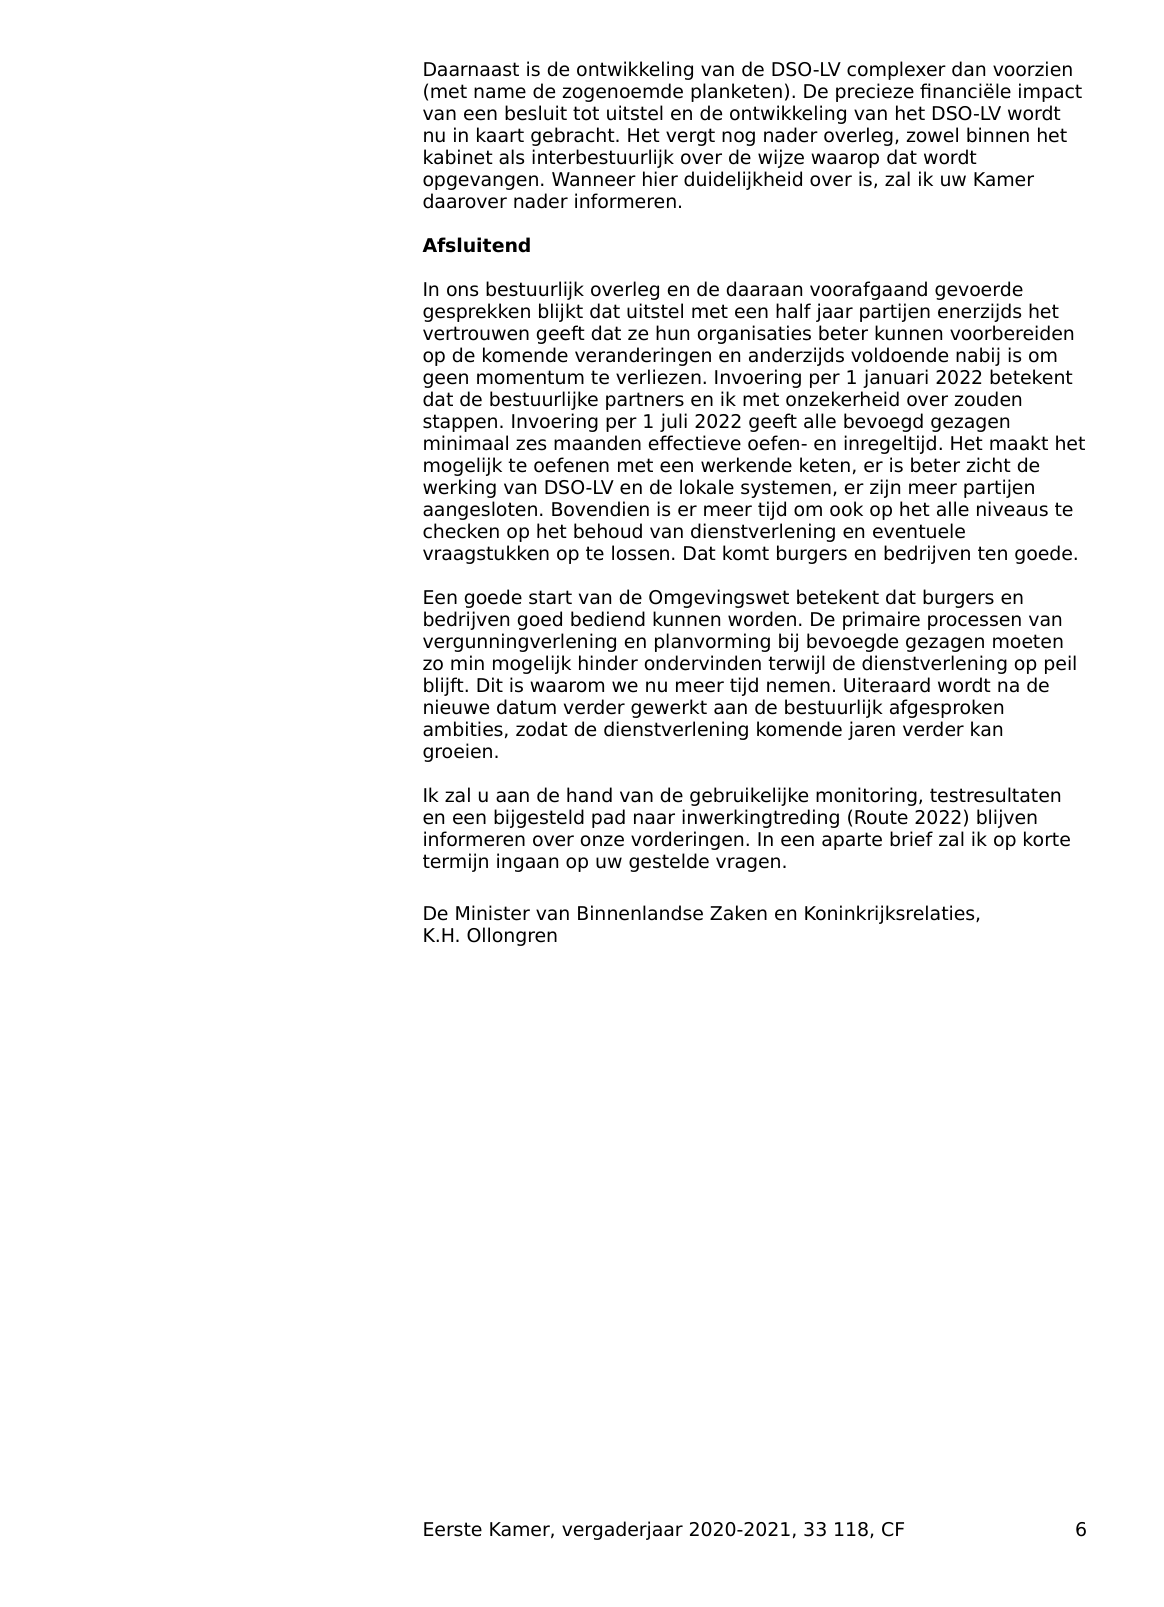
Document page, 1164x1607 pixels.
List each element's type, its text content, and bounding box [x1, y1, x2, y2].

text In ons bestuurlijk overleg en de daaraan voorafgaand gevoerde gesprekken blijkt dat uitstel met een half jaar partijen enerzijds het vertrouwen geeft dat ze hun organisaties beter kunnen voorbereiden op de komende veranderingen en anderzijds voldoende nabij is om geen momentum te verliezen. Invoering per 1 januari 2022 betekent dat de bestuurlijke partners en ik met onzekerheid over zouden stappen. Invoering per 1 juli 2022 geeft alle bevoegd gezagen minimaal zes maanden effectieve oefen- en inregeltijd. Het maakt het mogelijk te oefenen met een werkende keten, er is beter zicht de werking van DSO-LV en de lokale systemen, er zijn meer partijen aangesloten. Bovendien is er meer tijd om ook op het alle niveaus te checken op het behoud van dienstverlening en eventuele vraagstukken op te lossen. Dat komt burgers en bedrijven ten goede. [422, 279, 1087, 565]
text Een goede start van de Omgevingswet betekent dat burgers en bedrijven goed bediend kunnen worden. De primaire processen van vergunningverlening en planvorming bij bevoegde gezagen moeten zo min mogelijk hinder ondervinden terwijl de dienstverlening op peil blijft. Dit is waarom we nu meer tijd nemen. Uiteraard wordt na de nieuwe datum verder gewerkt aan de bestuurlijk afgesproken ambities, zodat de dienstverlening komende jaren verder kan groeien. [422, 587, 1087, 763]
text De Minister van Binnenlandse Zaken en Koninkrijksrelaties, K.H. Ollongren [422, 903, 1087, 947]
text Ik zal u aan de hand van de gebruikelijke monitoring, testresultaten en een bijgesteld pad naar inwerkingtreding (Route 2022) blijven informeren over onze vorderingen. In een aparte brief zal ik op korte termijn ingaan op uw gestelde vragen. [422, 785, 1087, 873]
subtitle Afsluitend [422, 235, 1087, 257]
text Daarnaast is de ontwikkeling van de DSO-LV complexer dan voorzien (met name de zogenoemde planketen). De precieze financiële impact van een besluit tot uitstel en de ontwikkeling van het DSO-LV wordt nu in kaart gebracht. Het vergt nog nader overleg, zowel binnen het kabinet als interbestuurlijk over de wijze waarop dat wordt opgevangen. Wanneer hier duidelijkheid over is, zal ik uw Kamer daarover nader informeren. [422, 59, 1087, 213]
